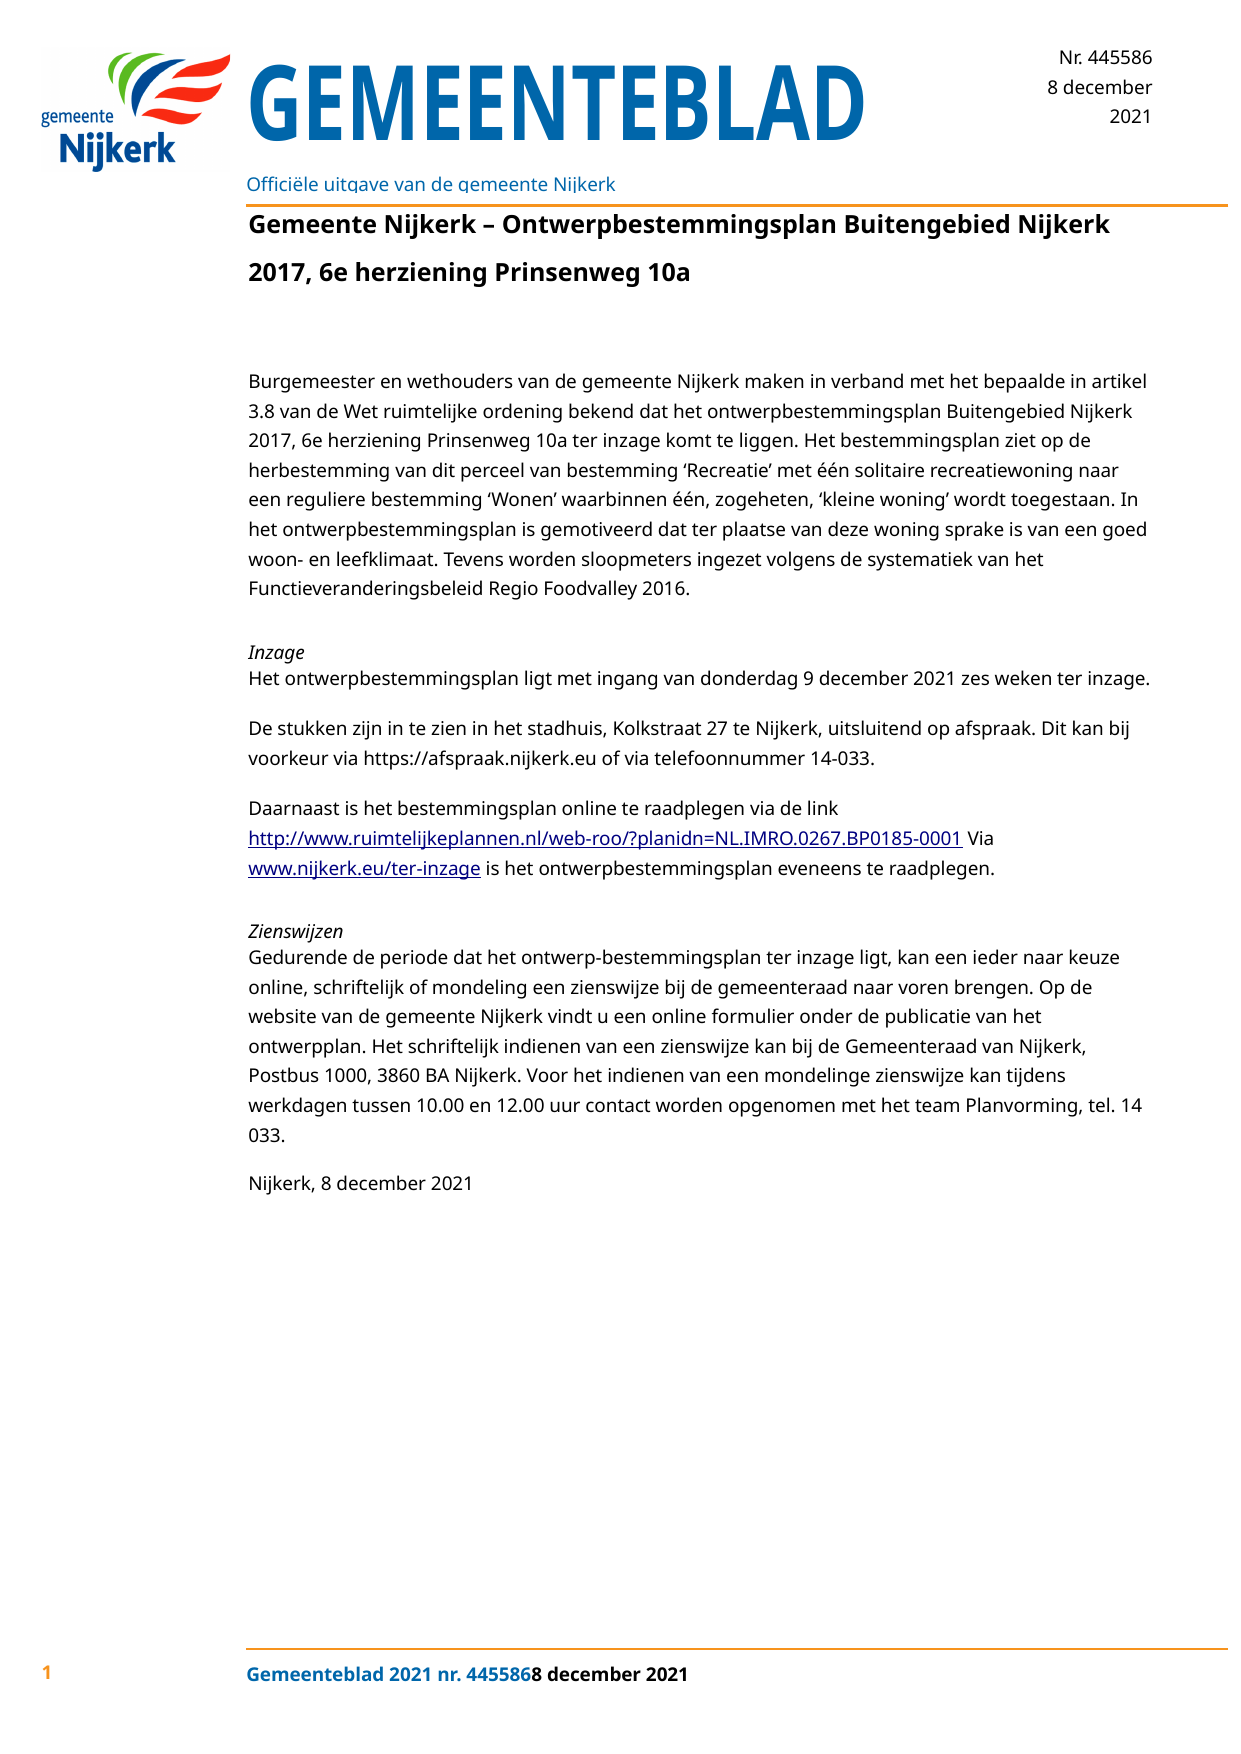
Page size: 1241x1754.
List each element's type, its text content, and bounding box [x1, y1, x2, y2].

text Burgemeester en wethouders van de gemeente Nijkerk maken in verband met het bepaalde in artikel 3.8 van de Wet ruimtelijke ordening bekend dat het ontwerpbestemmingsplan Buitengebied Nijkerk 2017, 6e herziening Prinsenweg 10a ter inzage komt te liggen. Het bestemmingsplan ziet op de herbestemming van dit perceel van bestemming ‘Recreatie’ met één solitaire recreatiewoning naar een reguliere bestemming ‘Wonen’ waarbinnen één, zogeheten, ‘kleine woning’ wordt toegestaan. In het ontwerpbestemmingsplan is gemotiveerd dat ter plaatse van deze woning sprake is van een goed woon- en leefklimaat. Tevens worden sloopmeters ingezet volgens de systematiek van het Functieveranderingsbeleid Regio Foodvalley 2016. [248, 368, 1152, 601]
text Gedurende de periode dat het ontwerp-bestemmingsplan ter inzage ligt, kan een ieder naar keuze online, schriftelijk of mondeling een zienswijze bij de gemeenteraad naar voren brengen. Op de website van de gemeente Nijkerk vindt u een online formulier onder de publicatie van het ontwerpplan. Het schriftelijk indienen van een zienswijze kan bij de Gemeenteraad van Nijkerk, Postbus 1000, 3860 BA Nijkerk. Voor het indienen van een mondelinge zienswijze kan tijdens werkdagen tussen 10.00 en 12.00 uur contact worden opgenomen met het team Planvorming, tel. 14 033. [248, 944, 1152, 1148]
text Daarnaast is het bestemmingsplan online te raadplegen via de link http://www.ruimtelijkeplannen.nl/web-roo/?planidn=NL.IMRO.0267.BP0185-0001 Via www.nijkerk.eu/ter-inzage is het ontwerpbestemmingsplan eveneens te raadplegen. [248, 796, 1152, 880]
text De stukken zijn in te zien in het stadhuis, Kolkstraat 27 te Nijkerk, uitsluitend op afspraak. Dit kan bij voorkeur via https://afspraak.nijkerk.eu of via telefoonnummer 14-033. [248, 716, 1152, 771]
picture [41, 47, 231, 172]
text Nijkerk, 8 december 2021 [248, 1170, 1152, 1195]
text Gemeente Nijkerk – Ontwerpbestemmingsplan Buitengebied Nijkerk 2017, 6e herziening Prinsenweg 10a [248, 207, 1152, 288]
text Zienswijzen [248, 919, 1152, 944]
text Het ontwerpbestemmingsplan ligt met ingang van donderdag 9 december 2021 zes weken ter inzage. [248, 665, 1152, 691]
text Inzage [248, 639, 1152, 665]
